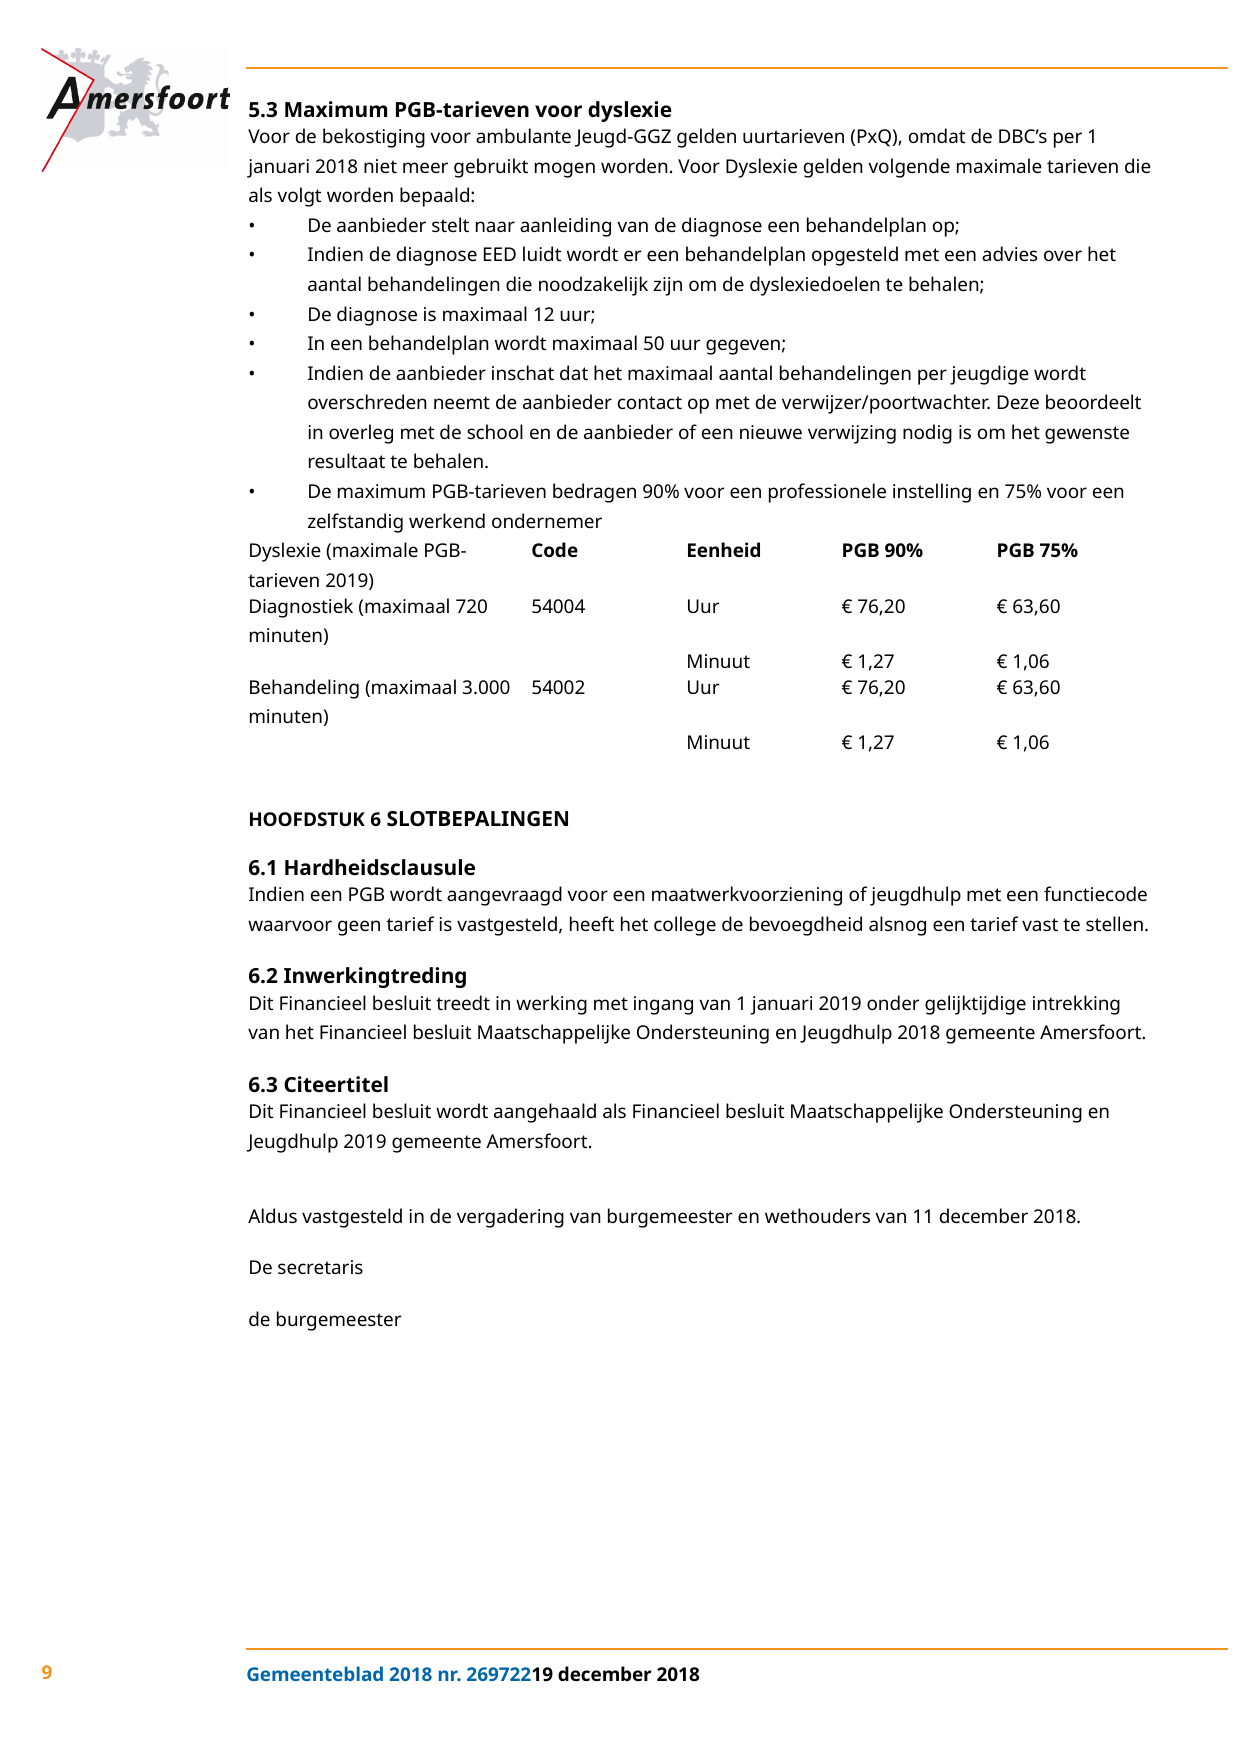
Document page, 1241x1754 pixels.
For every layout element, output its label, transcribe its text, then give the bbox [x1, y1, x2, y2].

list De diagnose is maximaal 12 uur; [248, 301, 1152, 326]
table_cell [531, 729, 686, 755]
table_header Code [531, 538, 686, 593]
picture [41, 47, 231, 172]
table_cell Uur [686, 593, 841, 648]
table_cell Minuut [686, 648, 841, 674]
text 5.3 Maximum PGB-tarieven voor dyslexie [248, 95, 1152, 123]
table_cell [531, 648, 686, 674]
list In een behandelplan wordt maximaal 50 uur gegeven; [248, 330, 1152, 356]
list De aanbieder stelt naar aanleiding van de diagnose een behandelplan op; [248, 212, 1152, 238]
text 6.2 Inwerkingtreding [248, 961, 1152, 990]
table_cell 54004 [531, 593, 686, 648]
text HOOFDSTUK 6 SLOTBEPALINGEN [248, 804, 1152, 832]
text Voor de bekostiging voor ambulante Jeugd-GGZ gelden uurtarieven (PxQ), omdat de DBC’s per 1 januari 2018 niet meer gebruikt mogen worden. Voor Dyslexie gelden volgende maximale tarieven die als volgt worden bepaald: [248, 123, 1152, 208]
table_cell € 76,20 [841, 674, 996, 729]
table_header PGB 90% [841, 538, 996, 593]
text 6.3 Citeertitel [248, 1070, 1152, 1098]
table_cell 54002 [531, 674, 686, 729]
text de burgemeester [248, 1306, 1152, 1332]
text De secretaris [248, 1254, 1152, 1280]
list De maximum PGB-tarieven bedragen 90% voor een professionele instelling en 75% voor een zelfstandig werkend ondernemer [248, 478, 1152, 533]
table_header PGB 75% [996, 538, 1152, 593]
text Aldus vastgesteld in de vergadering van burgemeester en wethouders van 11 december 2018. [248, 1203, 1152, 1229]
table_cell Uur [686, 674, 841, 729]
table_header Dyslexie (maximale PGB-tarieven 2019) [248, 538, 531, 593]
table_cell € 1,27 [841, 648, 996, 674]
text Dit Financieel besluit wordt aangehaald als Financieel besluit Maatschappelijke Ondersteuning en Jeugdhulp 2019 gemeente Amersfoort. [248, 1098, 1152, 1154]
table_cell € 1,06 [996, 648, 1152, 674]
table_cell Behandeling (maximaal 3.000 minuten) [248, 674, 531, 729]
table_cell [248, 729, 531, 755]
table_cell [248, 648, 531, 674]
table_cell € 76,20 [841, 593, 996, 648]
table_cell Diagnostiek (maximaal 720 minuten) [248, 593, 531, 648]
list Indien de aanbieder inschat dat het maximaal aantal behandelingen per jeugdige wordt overschreden neemt de aanbieder contact op met de verwijzer/poortwachter. Deze beoordeelt in overleg met de school en de aanbieder of een nieuwe verwijzing nodig is om het gewenste resultaat te behalen. [248, 360, 1152, 474]
text 6.1 Hardheidsclausule [248, 853, 1152, 881]
table_cell € 63,60 [996, 674, 1152, 729]
table_cell € 1,06 [996, 729, 1152, 755]
table_cell Minuut [686, 729, 841, 755]
table_header Eenheid [686, 538, 841, 593]
table_cell € 63,60 [996, 593, 1152, 648]
list Indien de diagnose EED luidt wordt er een behandelplan opgesteld met een advies over het aantal behandelingen die noodzakelijk zijn om de dyslexiedoelen te behalen; [248, 242, 1152, 297]
text Dit Financieel besluit treedt in werking met ingang van 1 januari 2019 onder gelijktijdige intrekking van het Financieel besluit Maatschappelijke Ondersteuning en Jeugdhulp 2018 gemeente Amersfoort. [248, 990, 1152, 1045]
text Indien een PGB wordt aangevraagd voor een maatwerkvoorziening of jeugdhulp met een functiecode waarvoor geen tarief is vastgesteld, heeft het college de bevoegdheid alsnog een tarief vast te stellen. [248, 881, 1152, 937]
table_cell € 1,27 [841, 729, 996, 755]
